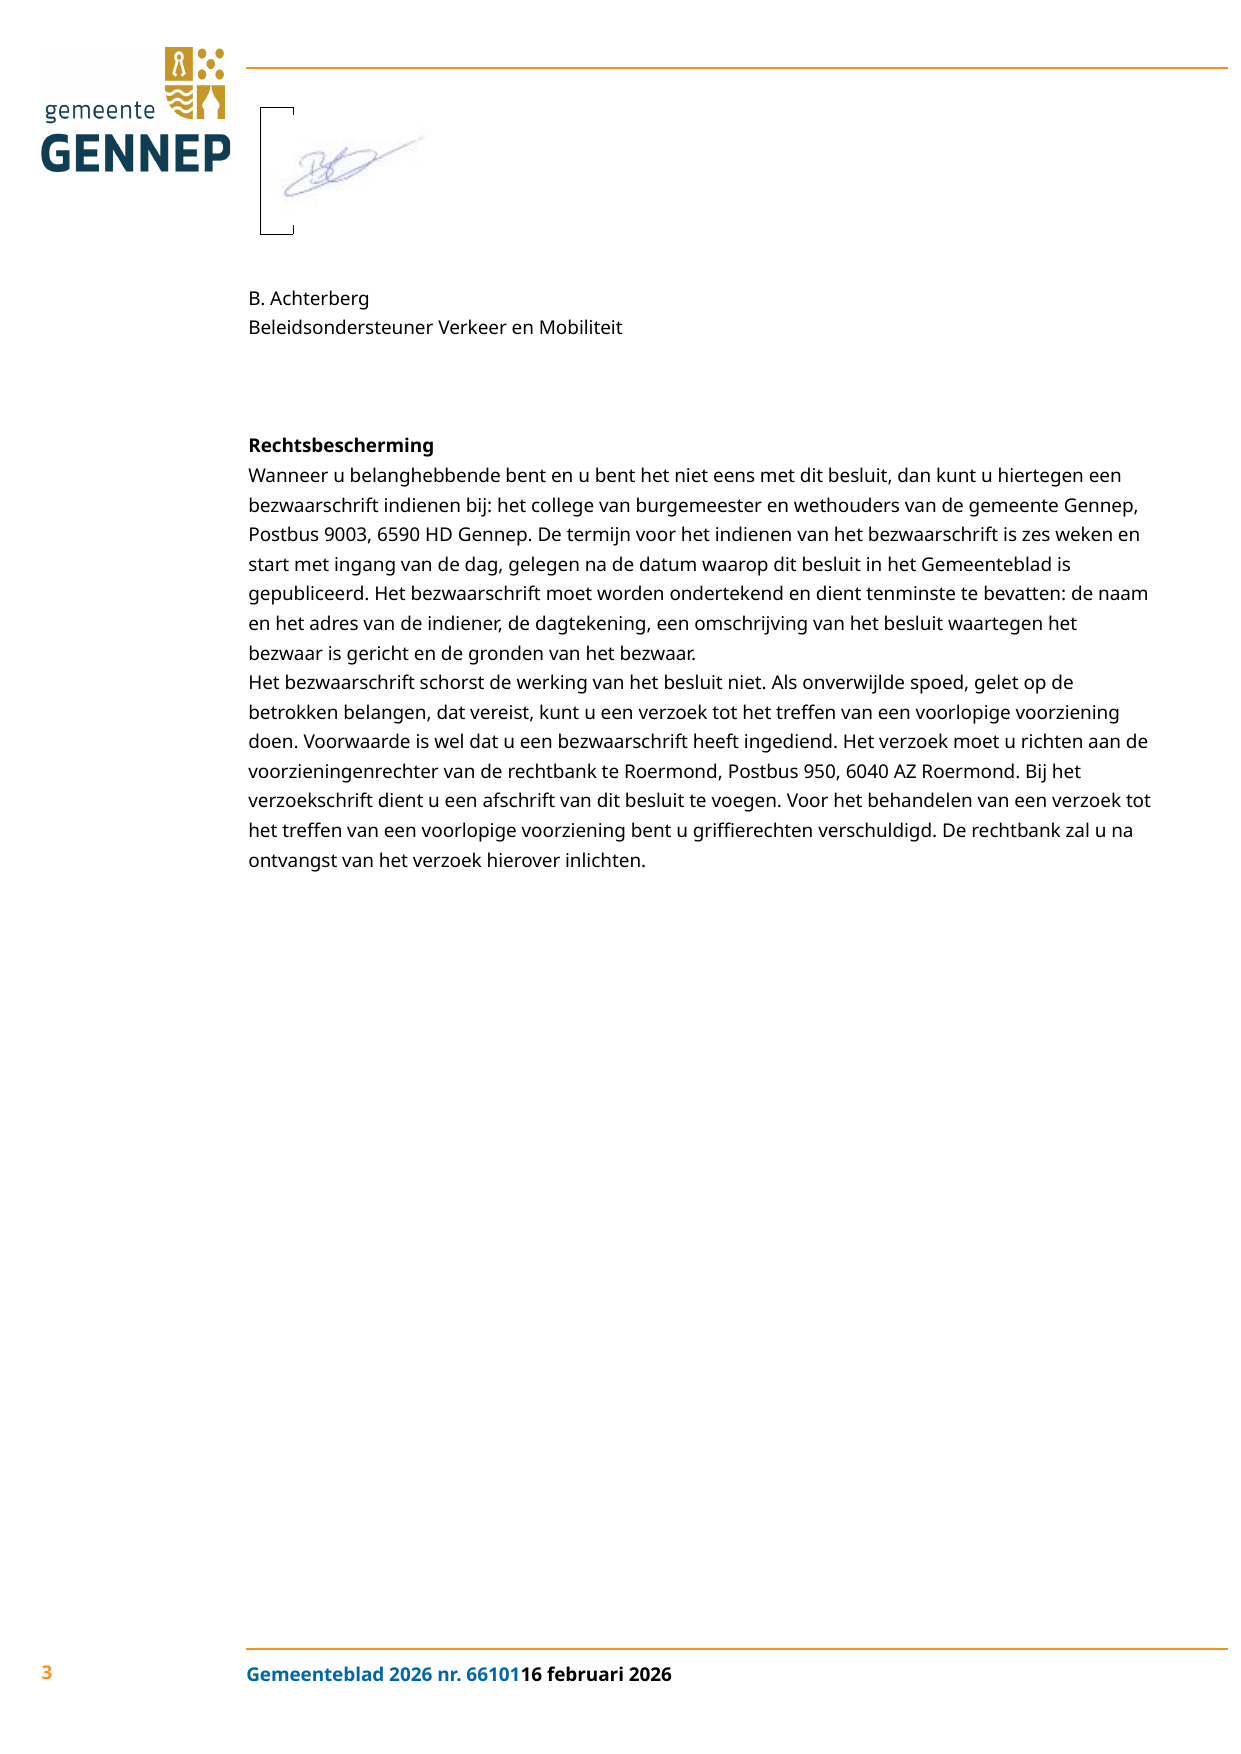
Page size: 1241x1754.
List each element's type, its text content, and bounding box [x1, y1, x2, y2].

text B. Achterberg [248, 285, 1152, 311]
picture [41, 47, 231, 172]
text Wanneer u belanghebbende bent en u bent het niet eens met dit besluit, dan kunt u hiertegen een bezwaarschrift indienen bij: het college van burgemeester en wethouders van de gemeente Gennep, Postbus 9003, 6590 HD Gennep. De termijn voor het indienen van het bezwaarschrift is zes weken en start met ingang van de dag, gelegen na de datum waarop dit besluit in het Gemeenteblad is gepubliceerd. Het bezwaarschrift moet worden ondertekend en dient tenminste te bevatten: de naam en het adres van de indiener, de dagtekening, een omschrijving van het besluit waartegen het bezwaar is gericht en de gronden van het bezwaar. [248, 462, 1152, 666]
text Rechtsbescherming [248, 433, 1152, 458]
picture [268, 115, 436, 225]
text Beleidsondersteuner Verkeer en Mobiliteit [248, 314, 1152, 340]
text Het bezwaarschrift schorst de werking van het besluit niet. Als onverwijlde spoed, gelet op de betrokken belangen, dat vereist, kunt u een verzoek tot het treffen van een voorlopige voorziening doen. Voorwaarde is wel dat u een bezwaarschrift heeft ingediend. Het verzoek moet u richten aan de voorzieningenrechter van de rechtbank te Roermond, Postbus 950, 6040 AZ Roermond. Bij het verzoekschrift dient u een afschrift van dit besluit te voegen. Voor het behandelen van een verzoek tot het treffen van een voorlopige voorziening bent u griffierechten verschuldigd. De rechtbank zal u na ontvangst van het verzoek hierover inlichten. [248, 669, 1152, 873]
